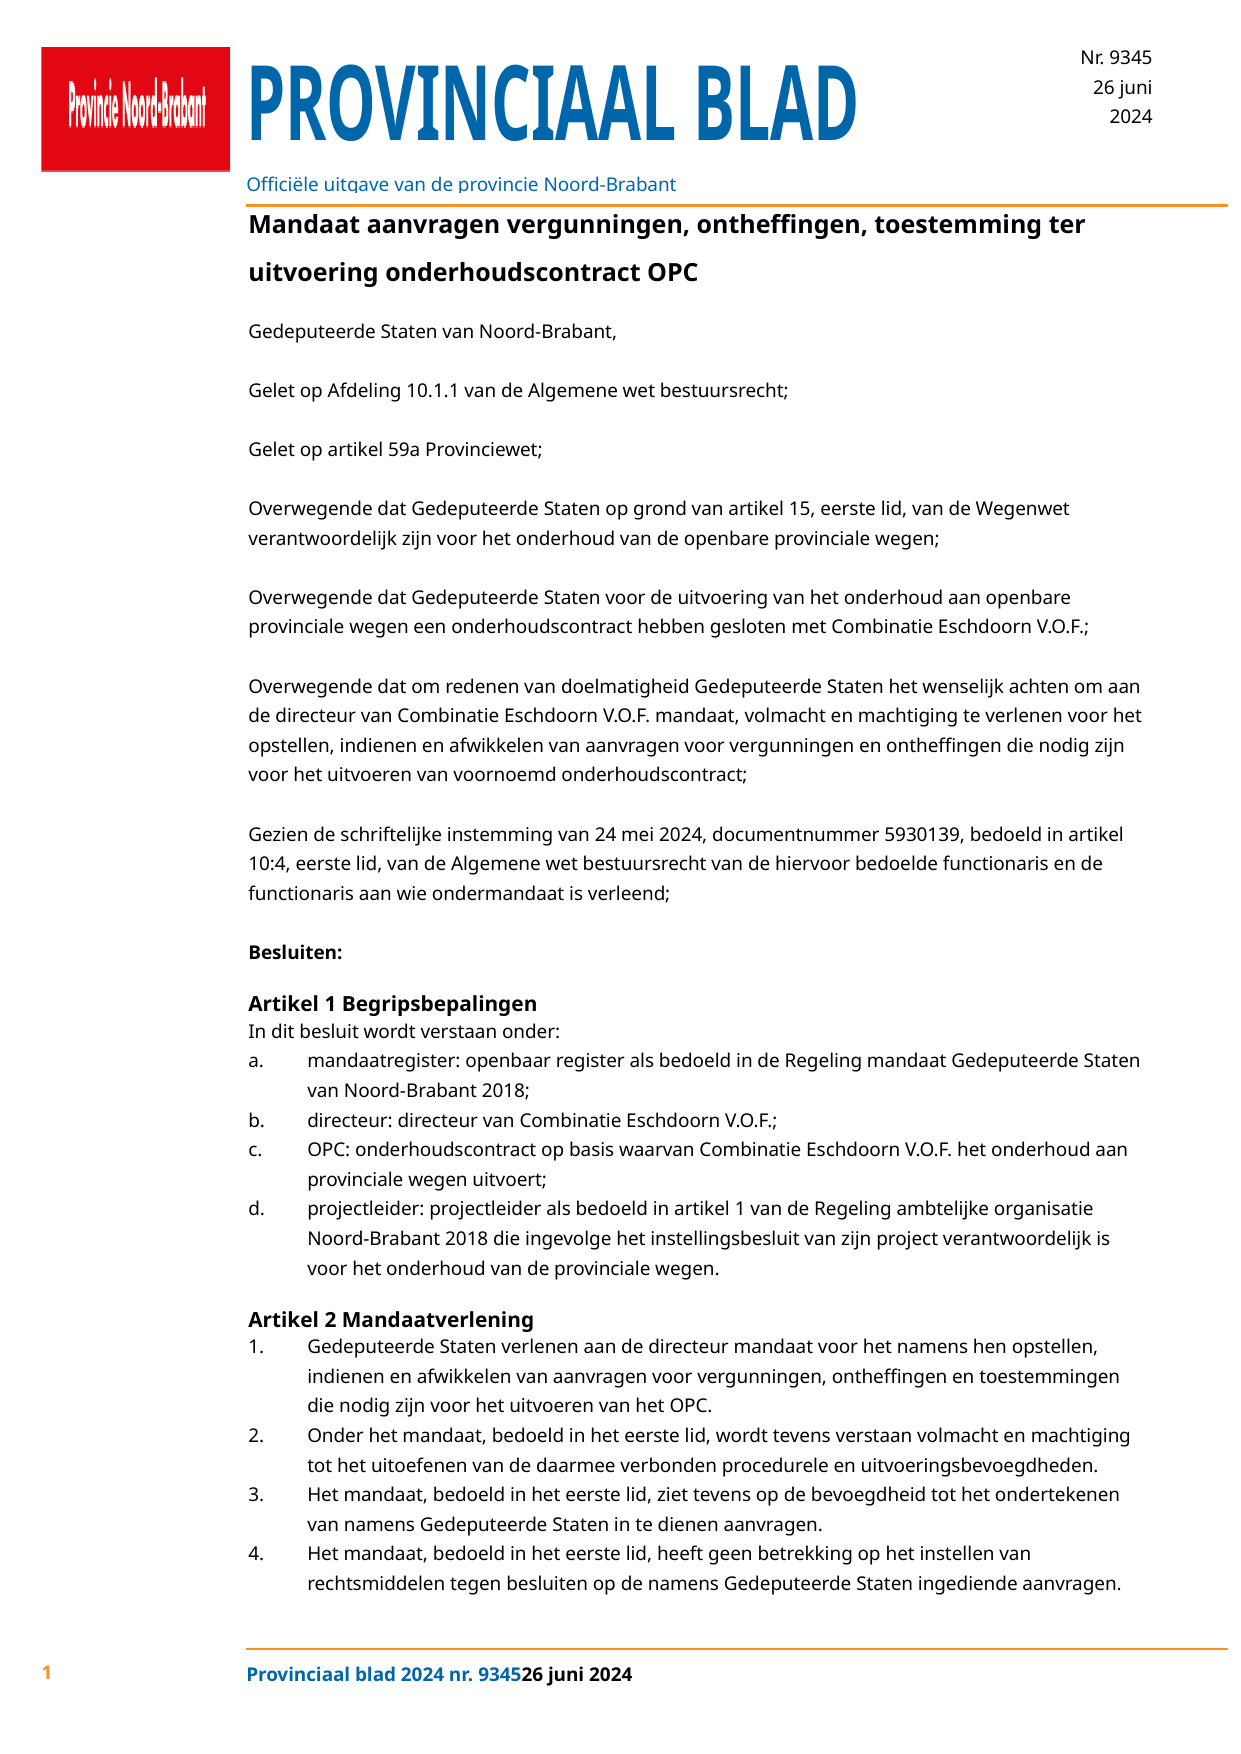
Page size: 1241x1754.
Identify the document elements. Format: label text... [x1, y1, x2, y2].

text In dit besluit wordt verstaan onder: [248, 1018, 1152, 1044]
text Gedeputeerde Staten van Noord-Brabant, [248, 318, 1152, 344]
list directeur: directeur van Combinatie Eschdoorn V.O.F.; [248, 1107, 1152, 1132]
list Het mandaat, bedoeld in het eerste lid, ziet tevens op de bevoegdheid tot het ondertekenen van namens Gedeputeerde Staten in te dienen aanvragen. [248, 1481, 1152, 1537]
list Onder het mandaat, bedoeld in het eerste lid, wordt tevens verstaan volmacht en machtiging tot het uitoefenen van de daarmee verbonden procedurele en uitvoeringsbevoegdheden. [248, 1422, 1152, 1478]
text Gelet op artikel 59a Provinciewet; [248, 436, 1152, 462]
list mandaatregister: openbaar register als bedoeld in de Regeling mandaat Gedeputeerde Staten van Noord-Brabant 2018; [248, 1048, 1152, 1103]
text Artikel 1 Begripsbepalingen [248, 989, 1152, 1018]
list Gedeputeerde Staten verlenen aan de directeur mandaat voor het namens hen opstellen, indienen en afwikkelen van aanvragen voor vergunningen, ontheffingen en toestemmingen die nodig zijn voor het uitvoeren van het OPC. [248, 1333, 1152, 1418]
list OPC: onderhoudscontract op basis waarvan Combinatie Eschdoorn V.O.F. het onderhoud aan provinciale wegen uitvoert; [248, 1136, 1152, 1192]
text Overwegende dat Gedeputeerde Staten voor de uitvoering van het onderhoud aan openbare provinciale wegen een onderhoudscontract hebben gesloten met Combinatie Eschdoorn V.O.F.; [248, 584, 1152, 639]
text Gelet op Afdeling 10.1.1 van de Algemene wet bestuursrecht; [248, 377, 1152, 403]
text Gezien de schriftelijke instemming van 24 mei 2024, documentnummer 5930139, bedoeld in artikel 10:4, eerste lid, van de Algemene wet bestuursrecht van de hiervoor bedoelde functionaris en de functionaris aan wie ondermandaat is verleend; [248, 821, 1152, 906]
list Het mandaat, bedoeld in het eerste lid, heeft geen betrekking op het instellen van rechtsmiddelen tegen besluiten op de namens Gedeputeerde Staten ingediende aanvragen. [248, 1541, 1152, 1596]
text Besluiten: [248, 939, 1152, 965]
text Mandaat aanvragen vergunningen, ontheffingen, toestemming ter uitvoering onderhoudscontract OPC [248, 207, 1152, 288]
text Overwegende dat Gedeputeerde Staten op grond van artikel 15, eerste lid, van de Wegenwet verantwoordelijk zijn voor het onderhoud van de openbare provinciale wegen; [248, 495, 1152, 551]
picture [41, 47, 231, 172]
text Artikel 2 Mandaatverlening [248, 1305, 1152, 1333]
list projectleider: projectleider als bedoeld in artikel 1 van de Regeling ambtelijke organisatie Noord-Brabant 2018 die ingevolge het instellingsbesluit van zijn project verantwoordelijk is voor het onderhoud van de provinciale wegen. [248, 1196, 1152, 1280]
text Overwegende dat om redenen van doelmatigheid Gedeputeerde Staten het wenselijk achten om aan de directeur van Combinatie Eschdoorn V.O.F. mandaat, volmacht en machtiging te verlenen voor het opstellen, indienen en afwikkelen van aanvragen voor vergunningen en ontheffingen die nodig zijn voor het uitvoeren van voornoemd onderhoudscontract; [248, 673, 1152, 787]
